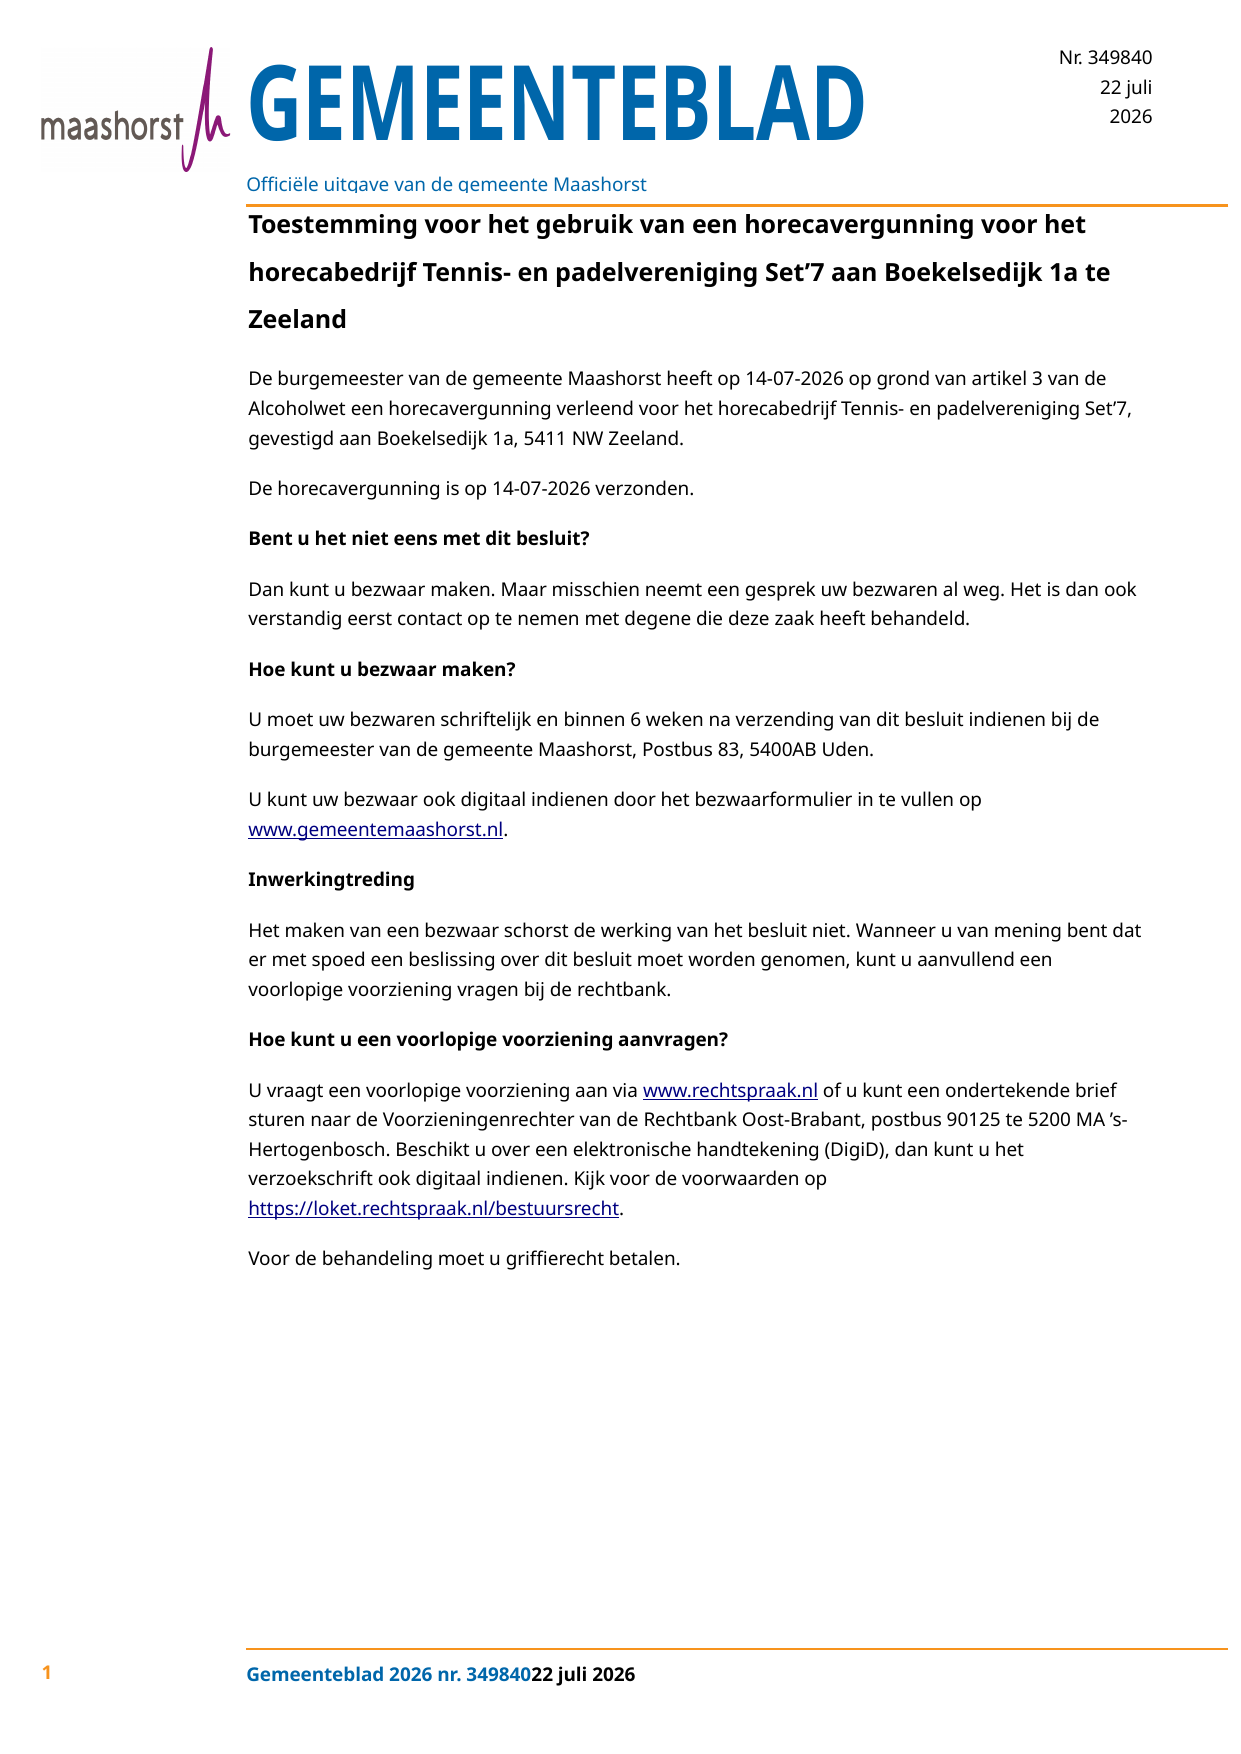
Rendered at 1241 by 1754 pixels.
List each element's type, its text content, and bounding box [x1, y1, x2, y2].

text Inwerkingtreding [248, 866, 1152, 892]
text Dan kunt u bezwaar maken. Maar misschien neemt een gesprek uw bezwaren al weg. Het is dan ook verstandig eerst contact op te nemen met degene die deze zaak heeft behandeld. [248, 576, 1152, 631]
text Bent u het niet eens met dit besluit? [248, 526, 1152, 551]
text U vraagt een voorlopige voorziening aan via www.rechtspraak.nl of u kunt een ondertekende brief sturen naar de Voorzieningenrechter van de Rechtbank Oost-Brabant, postbus 90125 te 5200 MA ’s-Hertogenbosch. Beschikt u over een elektronische handtekening (DigiD), dan kunt u het verzoekschrift ook digitaal indienen. Kijk voor de voorwaarden op https://loket.rechtspraak.nl/bestuursrecht. [248, 1077, 1152, 1221]
text Voor de behandeling moet u griffierecht betalen. [248, 1246, 1152, 1271]
text U moet uw bezwaren schriftelijk en binnen 6 weken na verzending van dit besluit indienen bij de burgemeester van de gemeente Maashorst, Postbus 83, 5400AB Uden. [248, 706, 1152, 762]
text Hoe kunt u bezwaar maken? [248, 656, 1152, 682]
text U kunt uw bezwaar ook digitaal indienen door het bezwaarformulier in te vullen op www.gemeentemaashorst.nl. [248, 786, 1152, 842]
text Het maken van een bezwaar schorst de werking van het besluit niet. Wanneer u van mening bent dat er met spoed een beslissing over dit besluit moet worden genomen, kunt u aanvullend een voorlopige voorziening vragen bij de rechtbank. [248, 917, 1152, 1002]
text De horecavergunning is op 14-07-2026 verzonden. [248, 475, 1152, 501]
text Toestemming voor het gebruik van een horecavergunning voor het horecabedrijf Tennis- en padelvereniging Set’7 aan Boekelsedijk 1a te Zeeland [248, 207, 1152, 336]
picture [41, 47, 231, 172]
text Hoe kunt u een voorlopige voorziening aanvragen? [248, 1026, 1152, 1052]
text De burgemeester van de gemeente Maashorst heeft op 14-07-2026 op grond van artikel 3 van de Alcoholwet een horecavergunning verleend voor het horecabedrijf Tennis- en padelvereniging Set’7, gevestigd aan Boekelsedijk 1a, 5411 NW Zeeland. [248, 366, 1152, 450]
